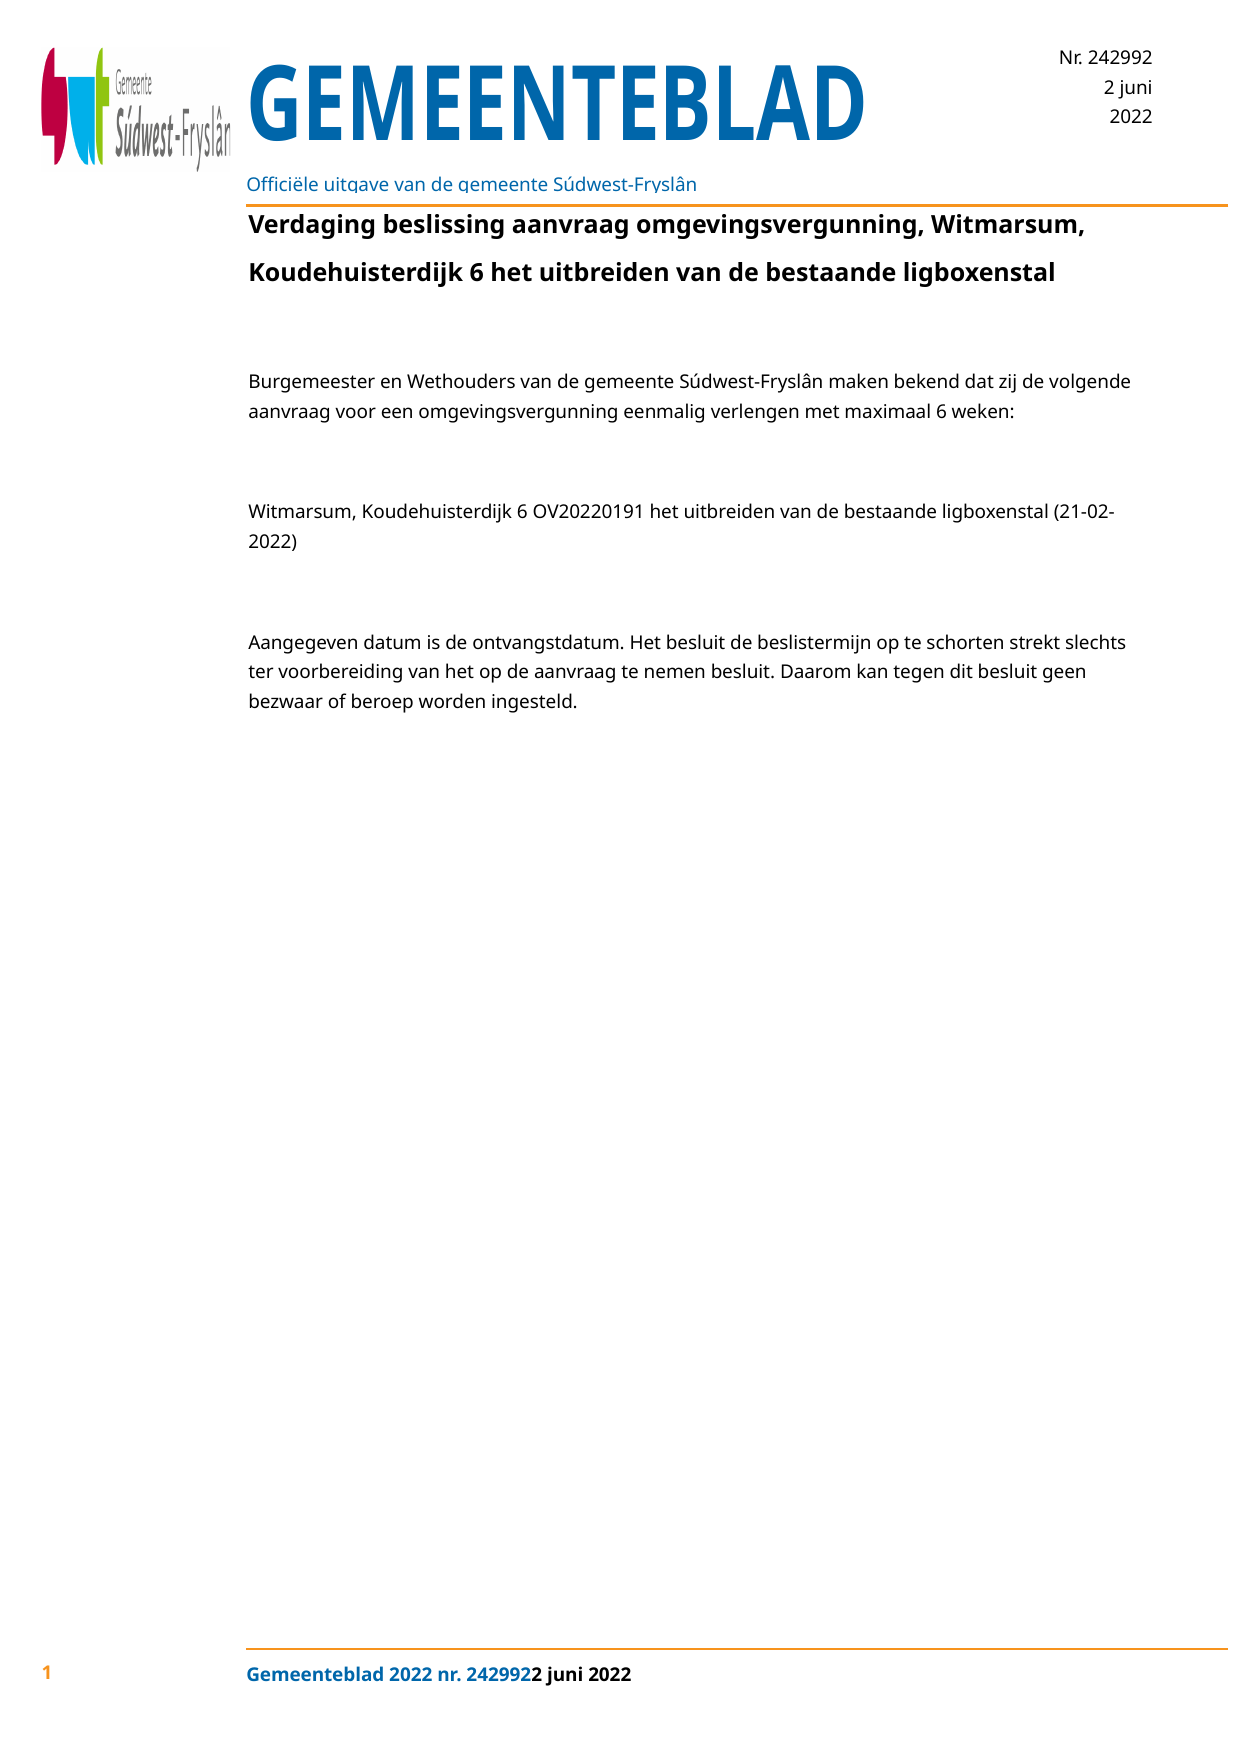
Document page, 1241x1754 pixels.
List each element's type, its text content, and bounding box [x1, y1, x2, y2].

text Witmarsum, Koudehuisterdijk 6 OV20220191 het uitbreiden van de bestaande ligboxenstal (21-02-2022) [248, 499, 1152, 554]
text Aangegeven datum is de ontvangstdatum. Het besluit de beslistermijn op te schorten strekt slechts ter voorbereiding van het op de aanvraag te nemen besluit. Daarom kan tegen dit besluit geen bezwaar of beroep worden ingesteld. [248, 629, 1152, 714]
text Burgemeester en Wethouders van de gemeente Súdwest-Fryslân maken bekend dat zij de volgende aanvraag voor een omgevingsvergunning eenmalig verlengen met maximaal 6 weken: [248, 368, 1152, 424]
picture [41, 47, 231, 172]
text Verdaging beslissing aanvraag omgevingsvergunning, Witmarsum, Koudehuisterdijk 6 het uitbreiden van de bestaande ligboxenstal [248, 207, 1152, 288]
